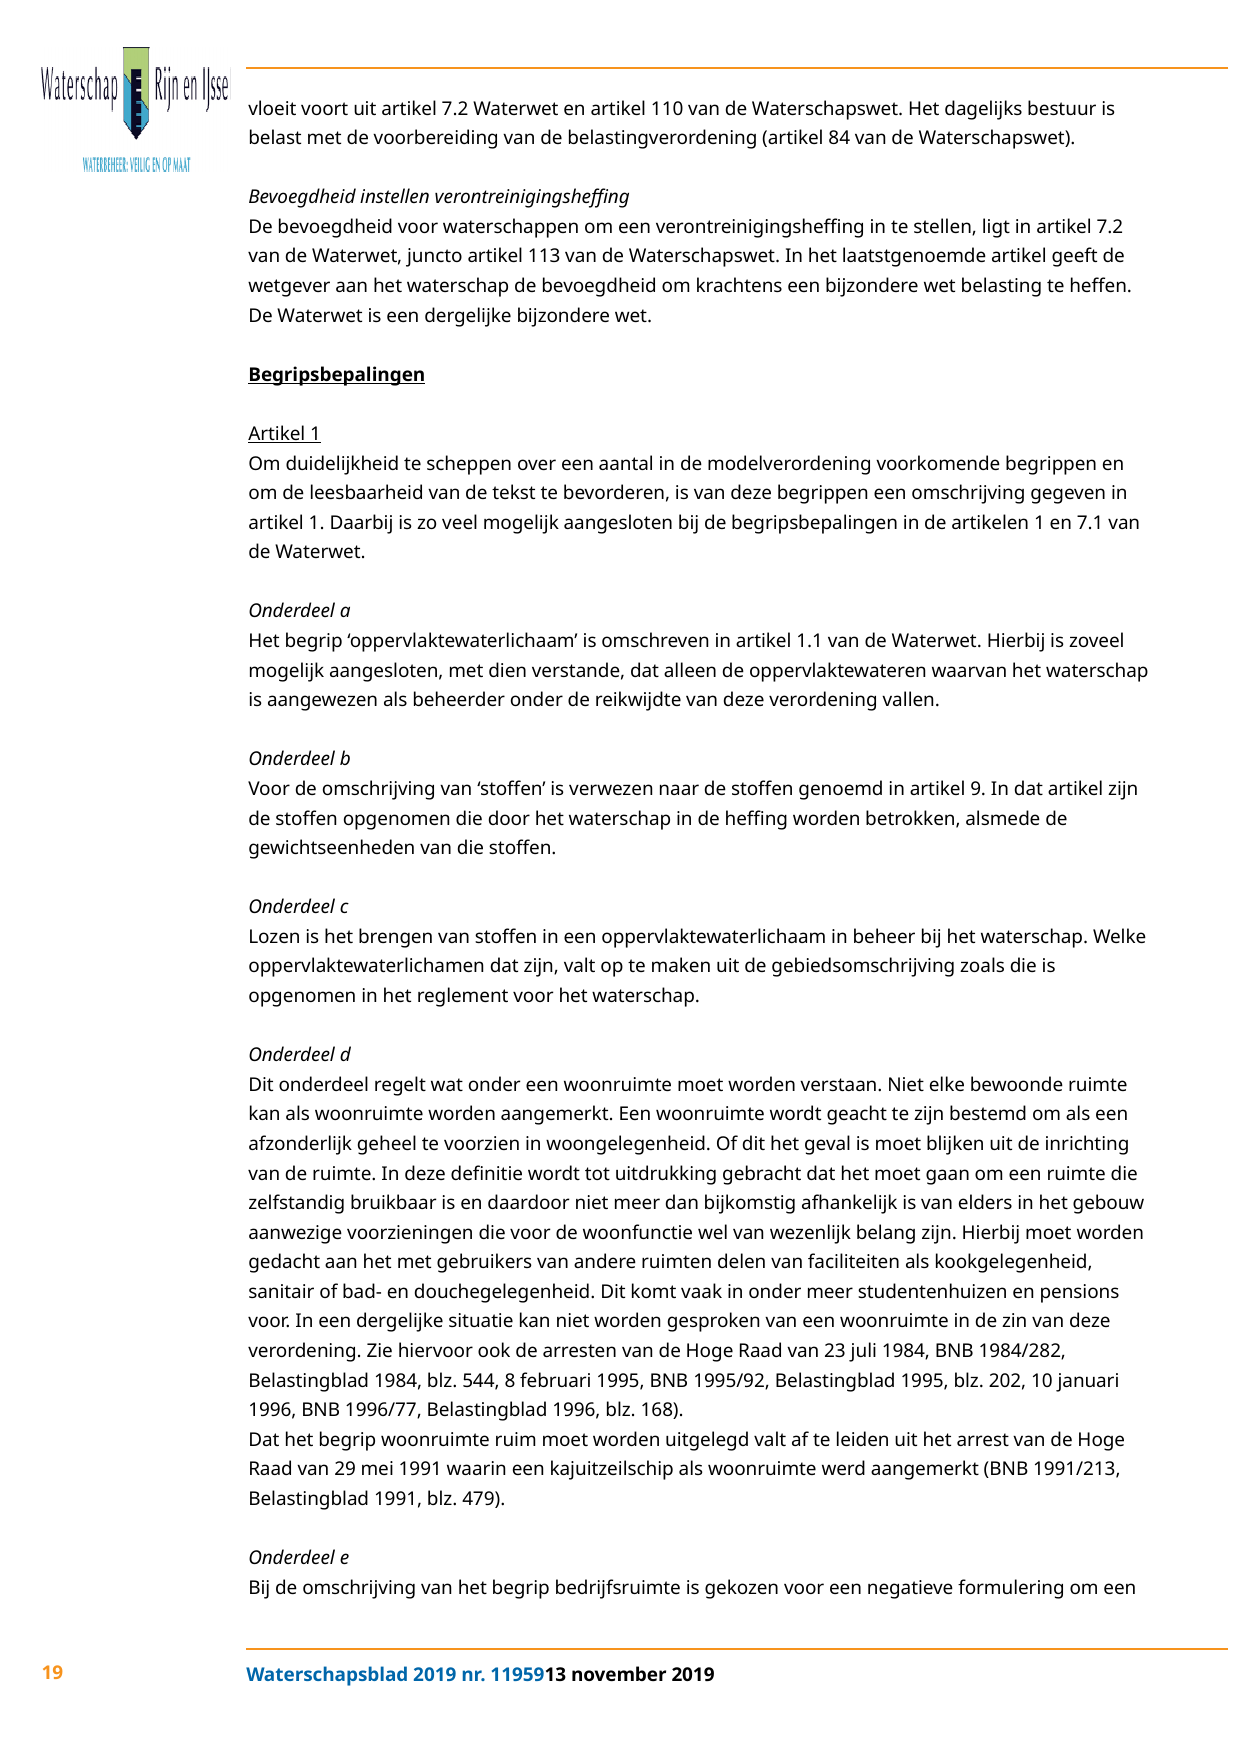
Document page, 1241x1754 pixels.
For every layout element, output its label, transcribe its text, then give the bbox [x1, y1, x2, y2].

text Onderdeel c [248, 893, 1152, 919]
text Artikel 1 [248, 420, 1152, 446]
text Dit onderdeel regelt wat onder een woonruimte moet worden verstaan. Niet elke bewoonde ruimte kan als woonruimte worden aangemerkt. Een woonruimte wordt geacht te zijn bestemd om als een afzonderlijk geheel te voorzien in woongelegenheid. Of dit het geval is moet blijken uit de inrichting van de ruimte. In deze definitie wordt tot uitdrukking gebracht dat het moet gaan om een ruimte die zelfstandig bruikbaar is en daardoor niet meer dan bijkomstig afhankelijk is van elders in het gebouw aanwezige voorzieningen die voor de woonfunctie wel van wezenlijk belang zijn. Hierbij moet worden gedacht aan het met gebruikers van andere ruimten delen van faciliteiten als kookgelegenheid, sanitair of bad- en douchegelegenheid. Dit komt vaak in onder meer studentenhuizen en pensions voor. In een dergelijke situatie kan niet worden gesproken van een woonruimte in de zin van deze verordening. Zie hiervoor ook de arresten van de Hoge Raad van 23 juli 1984, BNB 1984/282, Belastingblad 1984, blz. 544, 8 februari 1995, BNB 1995/92, Belastingblad 1995, blz. 202, 10 januari 1996, BNB 1996/77, Belastingblad 1996, blz. 168). [248, 1071, 1152, 1422]
text Dat het begrip woonruimte ruim moet worden uitgelegd valt af te leiden uit het arrest van de Hoge Raad van 29 mei 1991 waarin een kajuitzeilschip als woonruimte werd aangemerkt (BNB 1991/213, Belastingblad 1991, blz. 479). [248, 1426, 1152, 1511]
text Bij de omschrijving van het begrip bedrijfsruimte is gekozen voor een negatieve formulering om een [248, 1574, 1152, 1600]
text Onderdeel b [248, 746, 1152, 771]
text Onderdeel a [248, 598, 1152, 623]
text Onderdeel e [248, 1544, 1152, 1570]
text vloeit voort uit artikel 7.2 Waterwet en artikel 110 van de Waterschapswet. Het dagelijks bestuur is belast met de voorbereiding van de belastingverordening (artikel 84 van de Waterschapswet). [248, 95, 1152, 150]
text Voor de omschrijving van ‘stoffen’ is verwezen naar de stoffen genoemd in artikel 9. In dat artikel zijn de stoffen opgenomen die door het waterschap in de heffing worden betrokken, alsmede de gewichtseenheden van die stoffen. [248, 775, 1152, 860]
text Bevoegdheid instellen verontreinigingsheffing [248, 183, 1152, 209]
picture [41, 47, 231, 172]
text De bevoegdheid voor waterschappen om een verontreinigingsheffing in te stellen, ligt in artikel 7.2 van de Waterwet, juncto artikel 113 van de Waterschapswet. In het laatstgenoemde artikel geeft de wetgever aan het waterschap de bevoegdheid om krachtens een bijzondere wet belasting te heffen. De Waterwet is een dergelijke bijzondere wet. [248, 213, 1152, 328]
text Het begrip ‘oppervlaktewaterlichaam’ is omschreven in artikel 1.1 van de Waterwet. Hierbij is zoveel mogelijk aangesloten, met dien verstande, dat alleen de oppervlaktewateren waarvan het waterschap is aangewezen als beheerder onder de reikwijdte van deze verordening vallen. [248, 627, 1152, 712]
text Begripsbepalingen [248, 361, 1152, 387]
text Lozen is het brengen van stoffen in een oppervlaktewaterlichaam in beheer bij het waterschap. Welke oppervlaktewaterlichamen dat zijn, valt op te maken uit de gebiedsomschrijving zoals die is opgenomen in het reglement voor het waterschap. [248, 923, 1152, 1008]
text Onderdeel d [248, 1041, 1152, 1067]
text Om duidelijkheid te scheppen over een aantal in de modelverordening voorkomende begrippen en om de leesbaarheid van de tekst te bevorderen, is van deze begrippen een omschrijving gegeven in artikel 1. Daarbij is zo veel mogelijk aangesloten bij de begripsbepalingen in de artikelen 1 en 7.1 van de Waterwet. [248, 450, 1152, 564]
